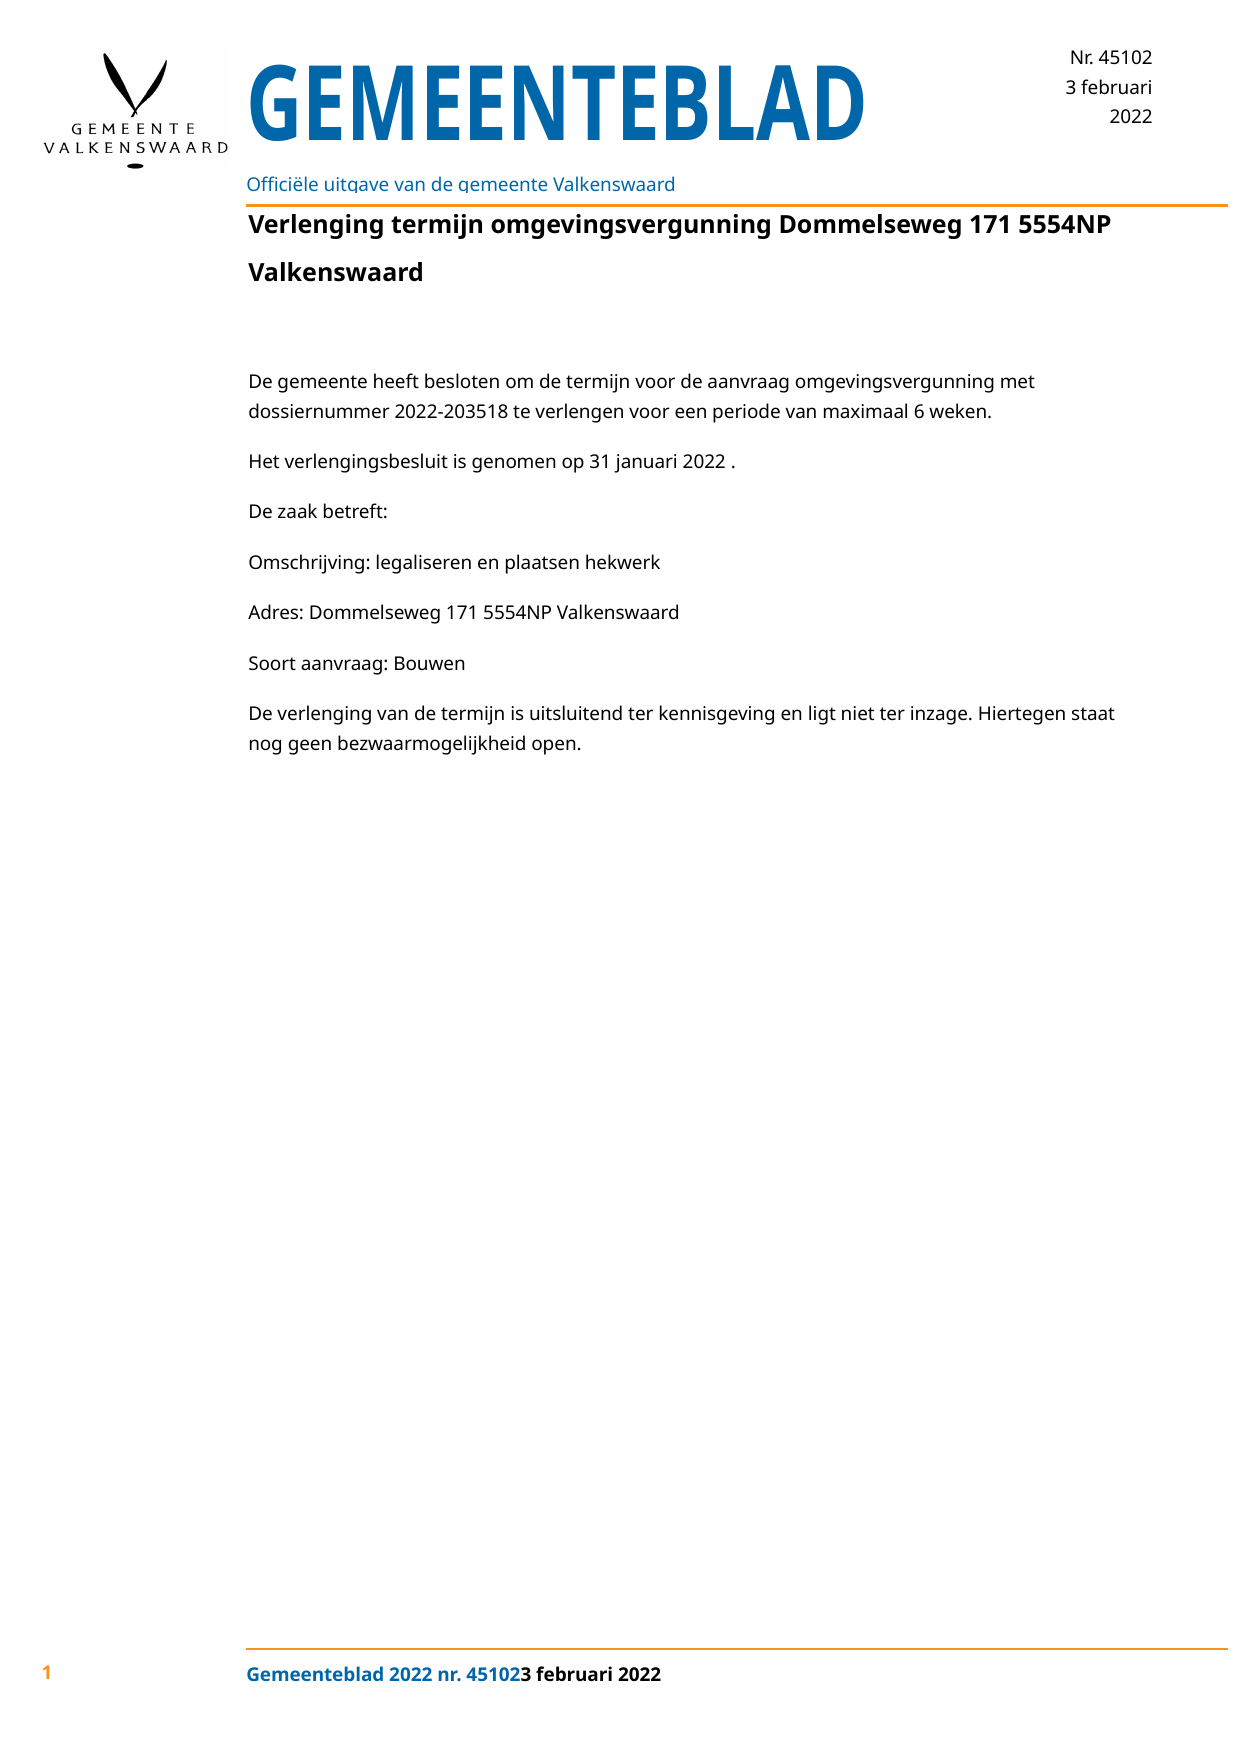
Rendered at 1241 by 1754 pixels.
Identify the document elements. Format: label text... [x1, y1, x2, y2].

text Verlenging termijn omgevingsvergunning Dommelseweg 171 5554NP Valkenswaard [248, 207, 1152, 288]
text Adres: Dommelseweg 171 5554NP Valkenswaard [248, 599, 1152, 625]
text De zaak betreft: [248, 499, 1152, 524]
text De gemeente heeft besloten om de termijn voor de aanvraag omgevingsvergunning met dossiernummer 2022-203518 te verlengen voor een periode van maximaal 6 weken. [248, 368, 1152, 424]
text De verlenging van de termijn is uitsluitend ter kennisgeving en ligt niet ter inzage. Hiertegen staat nog geen bezwaarmogelijkheid open. [248, 700, 1152, 756]
text Het verlengingsbesluit is genomen op 31 januari 2022 . [248, 448, 1152, 474]
picture [41, 47, 231, 172]
text Omschrijving: legaliseren en plaatsen hekwerk [248, 549, 1152, 575]
text Soort aanvraag: Bouwen [248, 650, 1152, 676]
